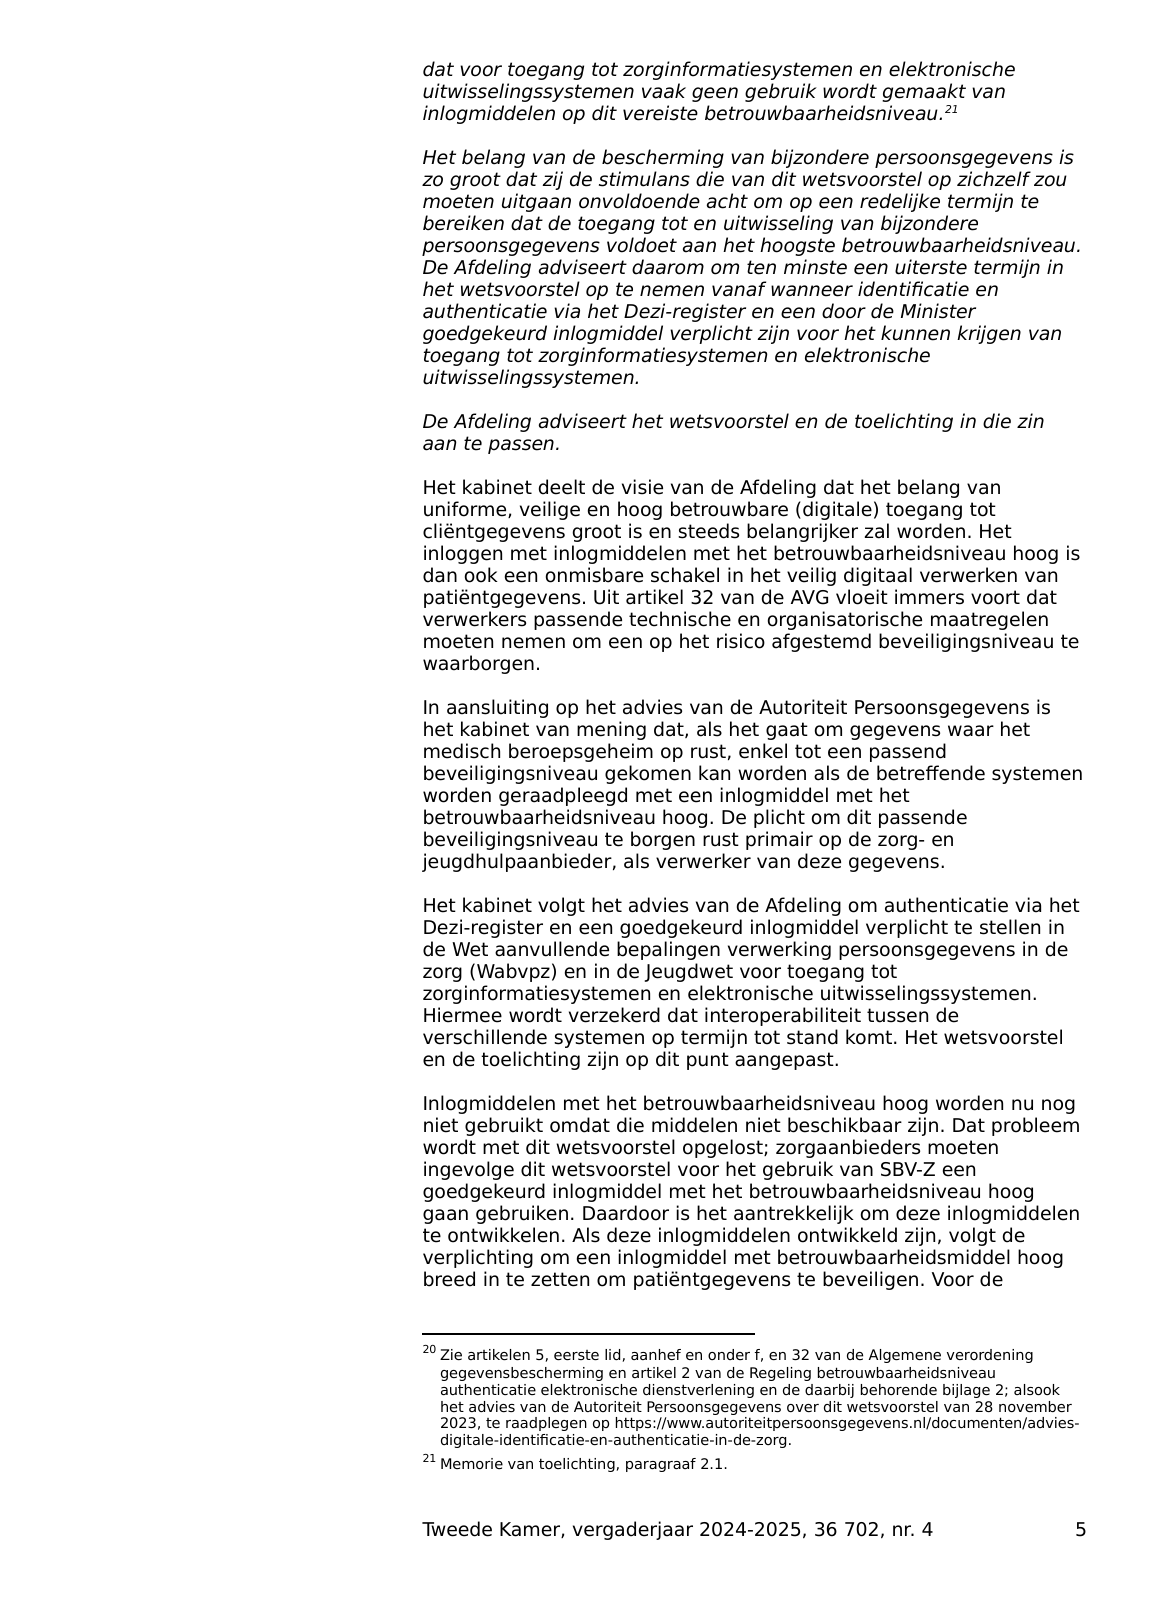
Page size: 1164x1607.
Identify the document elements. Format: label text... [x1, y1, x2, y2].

text Het kabinet deelt de visie van de Afdeling dat het belang van uniforme, veilige en hoog betrouwbare (digitale) toegang tot cliëntgegevens groot is en steeds belangrijker zal worden. Het inloggen met inlogmiddelen met het betrouwbaarheidsniveau hoog is dan ook een onmisbare schakel in het veilig digitaal verwerken van patiëntgegevens. Uit artikel 32 van de AVG vloeit immers voort dat verwerkers passende technische en organisatorische maatregelen moeten nemen om een op het risico afgestemd beveiligingsniveau te waarborgen. [422, 477, 1087, 675]
text Zie artikelen 5, eerste lid, aanhef en onder f, en 32 van de Algemene verordening gegevensbescherming en artikel 2 van de Regeling betrouwbaarheidsniveau authenticatie elektronische dienstverlening en de daarbij behorende bijlage 2; alsook het advies van de Autoriteit Persoonsgegevens over dit wetsvoorstel van 28 november 2023, te raadplegen op https://www.autoriteitpersoonsgegevens.nl/documenten/advies-digitale-identificatie-en-authenticatie-in-de-zorg. [422, 1343, 1087, 1449]
text Memorie van toelichting, paragraaf 2.1. [422, 1452, 1087, 1474]
text dat voor toegang tot zorginformatiesystemen en elektronische uitwisselingssystemen vaak geen gebruik wordt gemaakt van inlogmiddelen op dit vereiste betrouwbaarheidsniveau. [422, 59, 1087, 125]
text Het belang van de bescherming van bijzondere persoonsgegevens is zo groot dat zij de stimulans die van dit wetsvoorstel op zichzelf zou moeten uitgaan onvoldoende acht om op een redelijke termijn te bereiken dat de toegang tot en uitwisseling van bijzondere persoonsgegevens voldoet aan het hoogste betrouwbaarheidsniveau. De Afdeling adviseert daarom om ten minste een uiterste termijn in het wetsvoorstel op te nemen vanaf wanneer identificatie en authenticatie via het Dezi-register en een door de Minister goedgekeurd inlogmiddel verplicht zijn voor het kunnen krijgen van toegang tot zorginformatiesystemen en elektronische uitwisselingssystemen. [422, 147, 1087, 389]
text De Afdeling adviseert het wetsvoorstel en de toelichting in die zin aan te passen. [422, 411, 1087, 455]
text In aansluiting op het advies van de Autoriteit Persoonsgegevens is het kabinet van mening dat, als het gaat om gegevens waar het medisch beroepsgeheim op rust, enkel tot een passend beveiligingsniveau gekomen kan worden als de betreffende systemen worden geraadpleegd met een inlogmiddel met het betrouwbaarheidsniveau hoog. De plicht om dit passende beveiligingsniveau te borgen rust primair op de zorg- en jeugdhulpaanbieder, als verwerker van deze gegevens. [422, 697, 1087, 873]
text Het kabinet volgt het advies van de Afdeling om authenticatie via het Dezi-register en een goedgekeurd inlogmiddel verplicht te stellen in de Wet aanvullende bepalingen verwerking persoonsgegevens in de zorg (Wabvpz) en in de Jeugdwet voor toegang tot zorginformatiesystemen en elektronische uitwisselingssystemen. Hiermee wordt verzekerd dat interoperabiliteit tussen de verschillende systemen op termijn tot stand komt. Het wetsvoorstel en de toelichting zijn op dit punt aangepast. [422, 895, 1087, 1071]
text Inlogmiddelen met het betrouwbaarheidsniveau hoog worden nu nog niet gebruikt omdat die middelen niet beschikbaar zijn. Dat probleem wordt met dit wetsvoorstel opgelost; zorgaanbieders moeten ingevolge dit wetsvoorstel voor het gebruik van SBV-Z een goedgekeurd inlogmiddel met het betrouwbaarheidsniveau hoog gaan gebruiken. Daardoor is het aantrekkelijk om deze inlogmiddelen te ontwikkelen. Als deze inlogmiddelen ontwikkeld zijn, volgt de verplichting om een inlogmiddel met betrouwbaarheidsmiddel hoog breed in te zetten om patiëntgegevens te beveiligen. Voor de [422, 1093, 1087, 1291]
